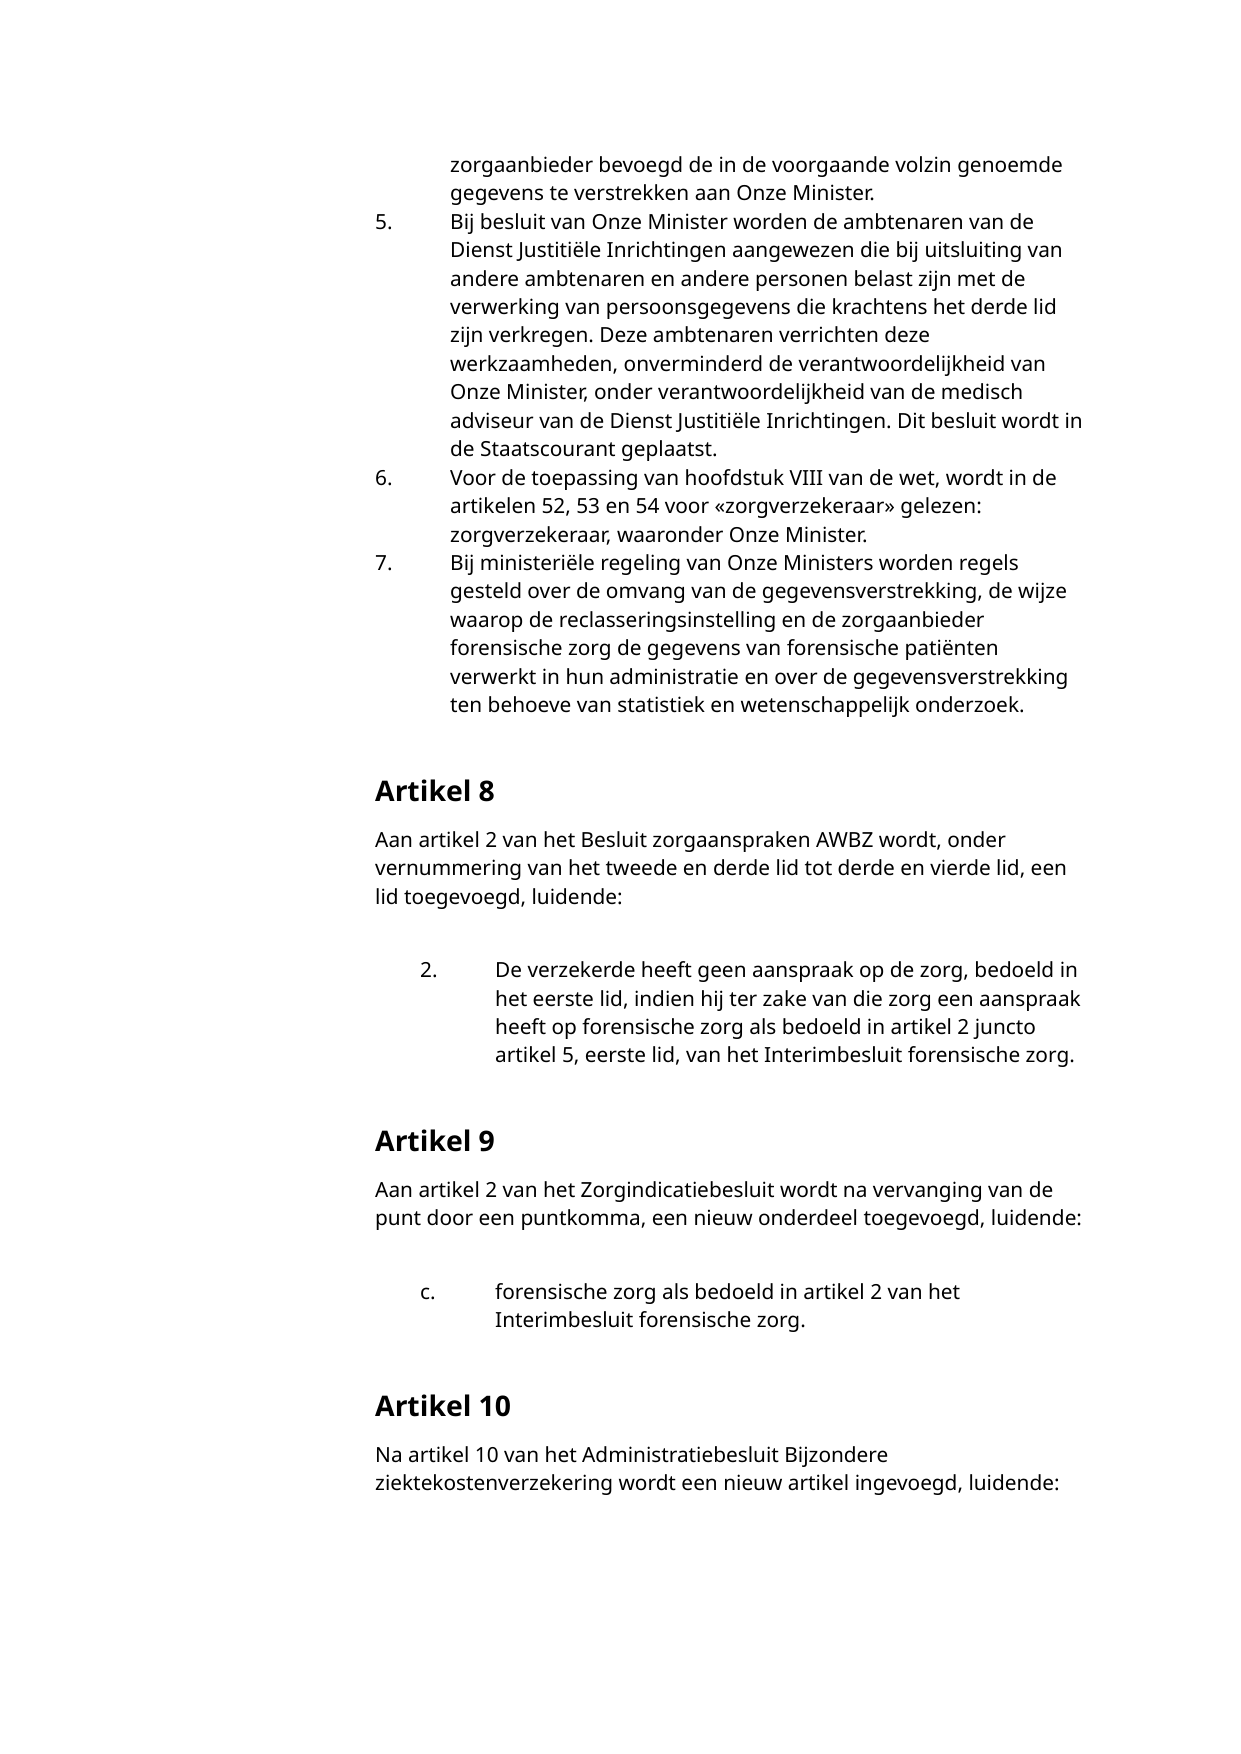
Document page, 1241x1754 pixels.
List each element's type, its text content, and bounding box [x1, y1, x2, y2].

list De verzekerde heeft geen aanspraak op de zorg, bedoeld in het eerste lid, indien hij ter zake van die zorg een aanspraak heeft op forensische zorg als bedoeld in artikel 2 juncto artikel 5, eerste lid, van het Interimbesluit forensische zorg. [420, 955, 1090, 1069]
text Aan artikel 2 van het Besluit zorgaanspraken AWBZ wordt, onder vernummering van het tweede en derde lid tot derde en vierde lid, een lid toegevoegd, luidende: [375, 825, 1090, 910]
text Aan artikel 2 van het Zorgindicatiebesluit wordt na vervanging van de punt door een puntkomma, een nieuw onderdeel toegevoegd, luidende: [375, 1175, 1090, 1232]
list zorgaanbieder bevoegd de in de voorgaande volzin genoemde gegevens te verstrekken aan Onze Minister. [375, 150, 1090, 207]
list Voor de toepassing van hoofdstuk VIII van de wet, wordt in de artikelen 52, 53 en 54 voor «zorgverzekeraar» gelezen: zorgverzekeraar, waaronder Onze Minister. [375, 463, 1090, 548]
subtitle Artikel 9 [375, 1121, 1090, 1160]
subtitle Artikel 10 [375, 1386, 1090, 1425]
subtitle Artikel 8 [375, 771, 1090, 810]
list Bij ministeriële regeling van Onze Ministers worden regels gesteld over de omvang van de gegevensverstrekking, de wijze waarop de reclasseringsinstelling en de zorgaanbieder forensische zorg de gegevens van forensische patiënten verwerkt in hun administratie en over de gegevensverstrekking ten behoeve van statistiek en wetenschappelijk onderzoek. [375, 548, 1090, 719]
list Bij besluit van Onze Minister worden de ambtenaren van de Dienst Justitiële Inrichtingen aangewezen die bij uitsluiting van andere ambtenaren en andere personen belast zijn met de verwerking van persoonsgegevens die krachtens het derde lid zijn verkregen. Deze ambtenaren verrichten deze werkzaamheden, onverminderd de verantwoordelijkheid van Onze Minister, onder verantwoordelijkheid van de medisch adviseur van de Dienst Justitiële Inrichtingen. Dit besluit wordt in de Staatscourant geplaatst. [375, 207, 1090, 463]
list forensische zorg als bedoeld in artikel 2 van het Interimbesluit forensische zorg. [420, 1277, 1090, 1334]
text Na artikel 10 van het Administratiebesluit Bijzondere ziektekostenverzekering wordt een nieuw artikel ingevoegd, luidende: [375, 1440, 1090, 1497]
